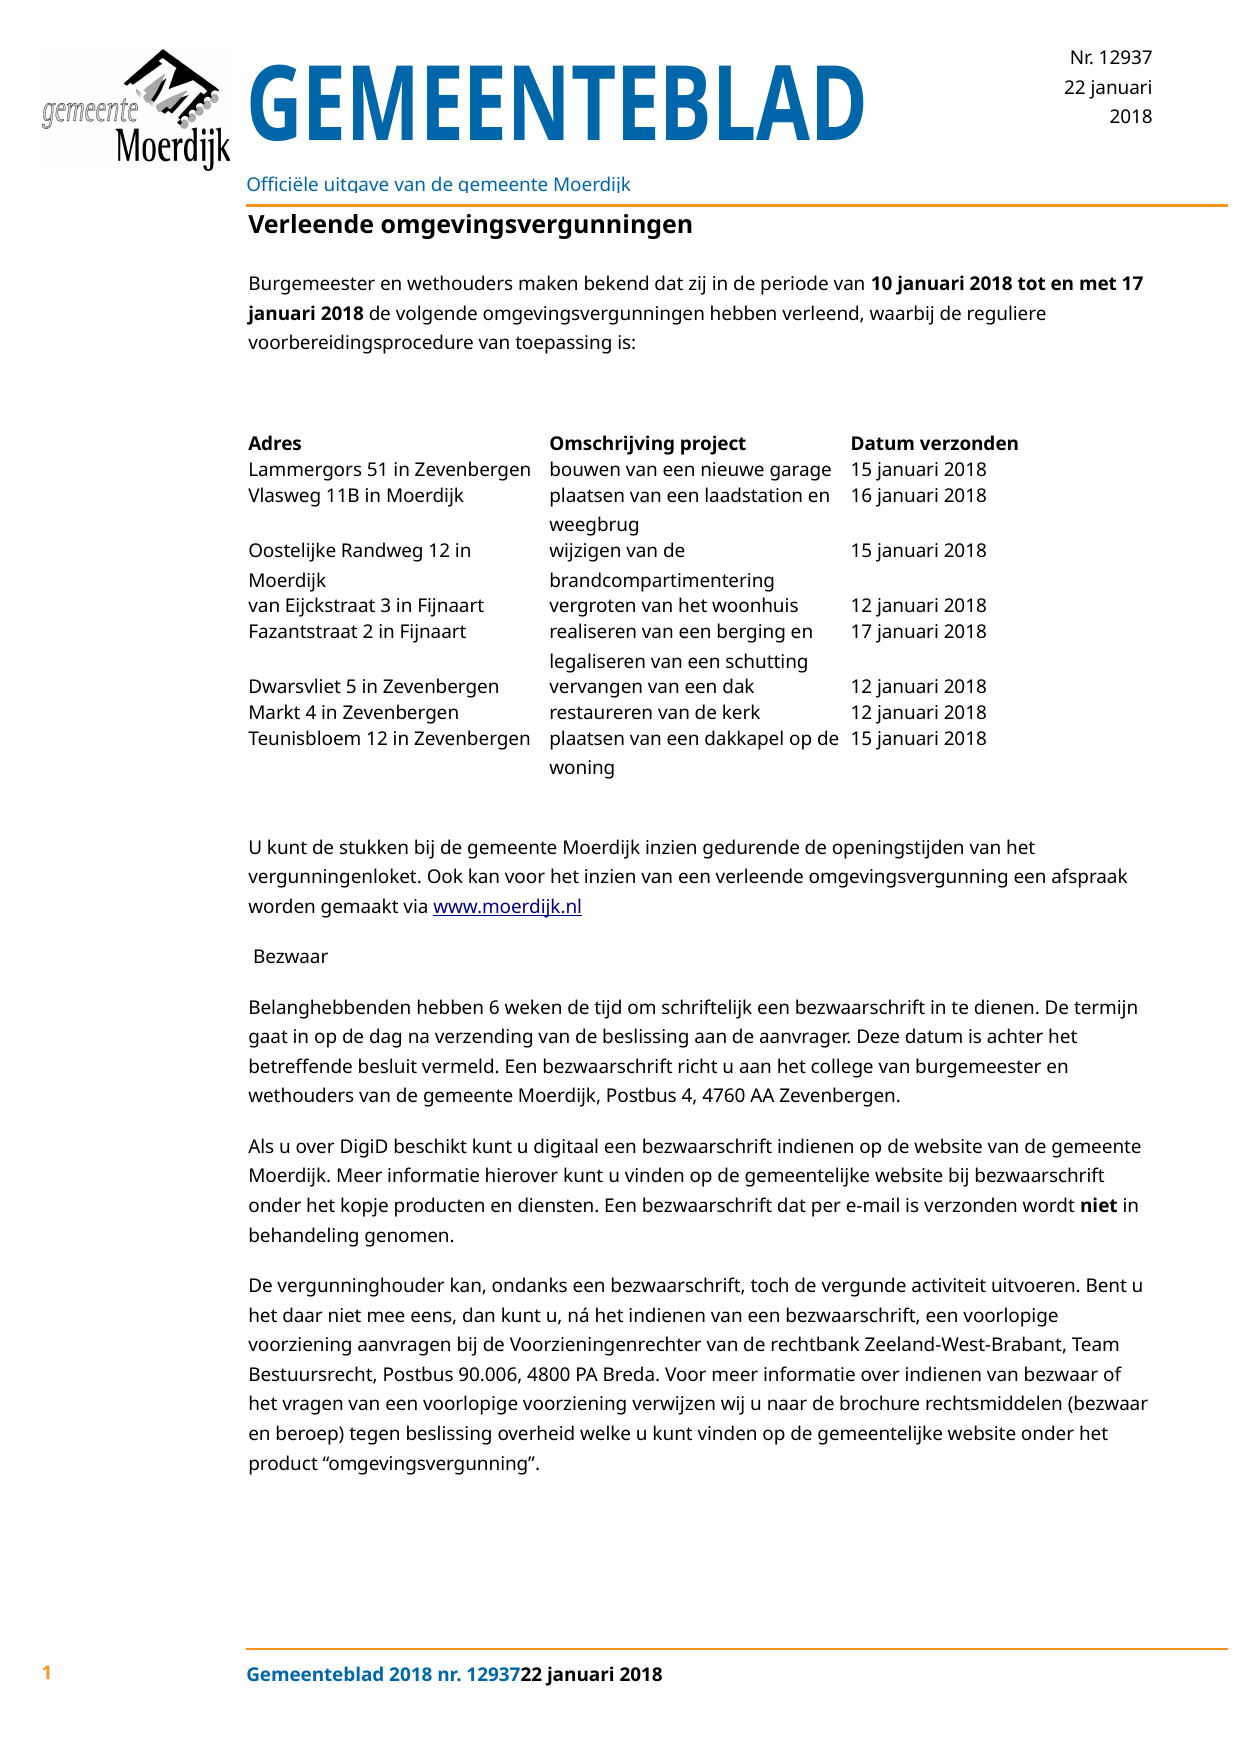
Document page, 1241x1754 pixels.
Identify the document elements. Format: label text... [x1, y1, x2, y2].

table_cell 12 januari 2018 [850, 699, 1152, 725]
table_header Datum verzonden [850, 430, 1152, 456]
table_cell restaureren van de kerk [549, 699, 850, 725]
table_cell plaatsen van een dakkapel op de woning [549, 725, 850, 780]
text De vergunninghouder kan, ondanks een bezwaarschrift, toch de vergunde activiteit uitvoeren. Bent u het daar niet mee eens, dan kunt u, ná het indienen van een bezwaarschrift, een voorlopige voorziening aanvragen bij de Voorzieningenrechter van de rechtbank Zeeland-West-Brabant, Team Bestuursrecht, Postbus 90.006, 4800 PA Breda. Voor meer informatie over indienen van bezwaar of het vragen van een voorlopige voorziening verwijzen wij u naar de brochure rechtsmiddelen (bezwaar en beroep) tegen beslissing overheid welke u kunt vinden op de gemeentelijke website onder het product “omgevingsvergunning”. [248, 1272, 1152, 1476]
table_cell vervangen van een dak [549, 674, 850, 699]
table_cell Vlasweg 11B in Moerdijk [248, 482, 549, 537]
table_cell plaatsen van een laadstation en weegbrug [549, 482, 850, 537]
text U kunt de stukken bij de gemeente Moerdijk inzien gedurende de openingstijden van het vergunningenloket. Ook kan voor het inzien van een verleende omgevingsvergunning een afspraak worden gemaakt via www.moerdijk.nl [248, 834, 1152, 919]
table_header Adres [248, 430, 549, 456]
table_cell Oostelijke Randweg 12 in Moerdijk [248, 537, 549, 592]
text Belanghebbenden hebben 6 weken de tijd om schriftelijk een bezwaarschrift in te dienen. De termijn gaat in op de dag na verzending van de beslissing aan de aanvrager. Deze datum is achter het betreffende besluit vermeld. Een bezwaarschrift richt u aan het college van burgemeester en wethouders van de gemeente Moerdijk, Postbus 4, 4760 AA Zevenbergen. [248, 994, 1152, 1108]
table_cell Teunisbloem 12 in Zevenbergen [248, 725, 549, 780]
table_cell vergroten van het woonhuis [549, 593, 850, 618]
text Als u over DigiD beschikt kunt u digitaal een bezwaarschrift indienen op de website van de gemeente Moerdijk. Meer informatie hierover kunt u vinden op de gemeentelijke website bij bezwaarschrift onder het kopje producten en diensten. Een bezwaarschrift dat per e-mail is verzonden wordt niet in behandeling genomen. [248, 1133, 1152, 1248]
table_cell 15 januari 2018 [850, 725, 1152, 780]
table_cell realiseren van een berging en legaliseren van een schutting [549, 618, 850, 673]
table_cell bouwen van een nieuwe garage [549, 456, 850, 482]
table_cell 12 januari 2018 [850, 593, 1152, 618]
table_cell Fazantstraat 2 in Fijnaart [248, 618, 549, 673]
table_cell Dwarsvliet 5 in Zevenbergen [248, 674, 549, 699]
table_header Omschrijving project [549, 430, 850, 456]
table_cell wijzigen van de brandcompartimentering [549, 537, 850, 592]
text Verleende omgevingsvergunningen [248, 207, 1152, 241]
table_cell 17 januari 2018 [850, 618, 1152, 673]
text Burgemeester en wethouders maken bekend dat zij in de periode van 10 januari 2018 tot en met 17 januari 2018 de volgende omgevingsvergunningen hebben verleend, waarbij de reguliere voorbereidingsprocedure van toepassing is: [248, 270, 1152, 355]
picture [41, 47, 231, 172]
table_cell Lammergors 51 in Zevenbergen [248, 456, 549, 482]
table_cell 15 januari 2018 [850, 456, 1152, 482]
table_cell Markt 4 in Zevenbergen [248, 699, 549, 725]
table_cell 16 januari 2018 [850, 482, 1152, 537]
table_cell 15 januari 2018 [850, 537, 1152, 592]
text Bezwaar [248, 943, 1152, 969]
table_cell 12 januari 2018 [850, 674, 1152, 699]
table_cell van Eijckstraat 3 in Fijnaart [248, 593, 549, 618]
